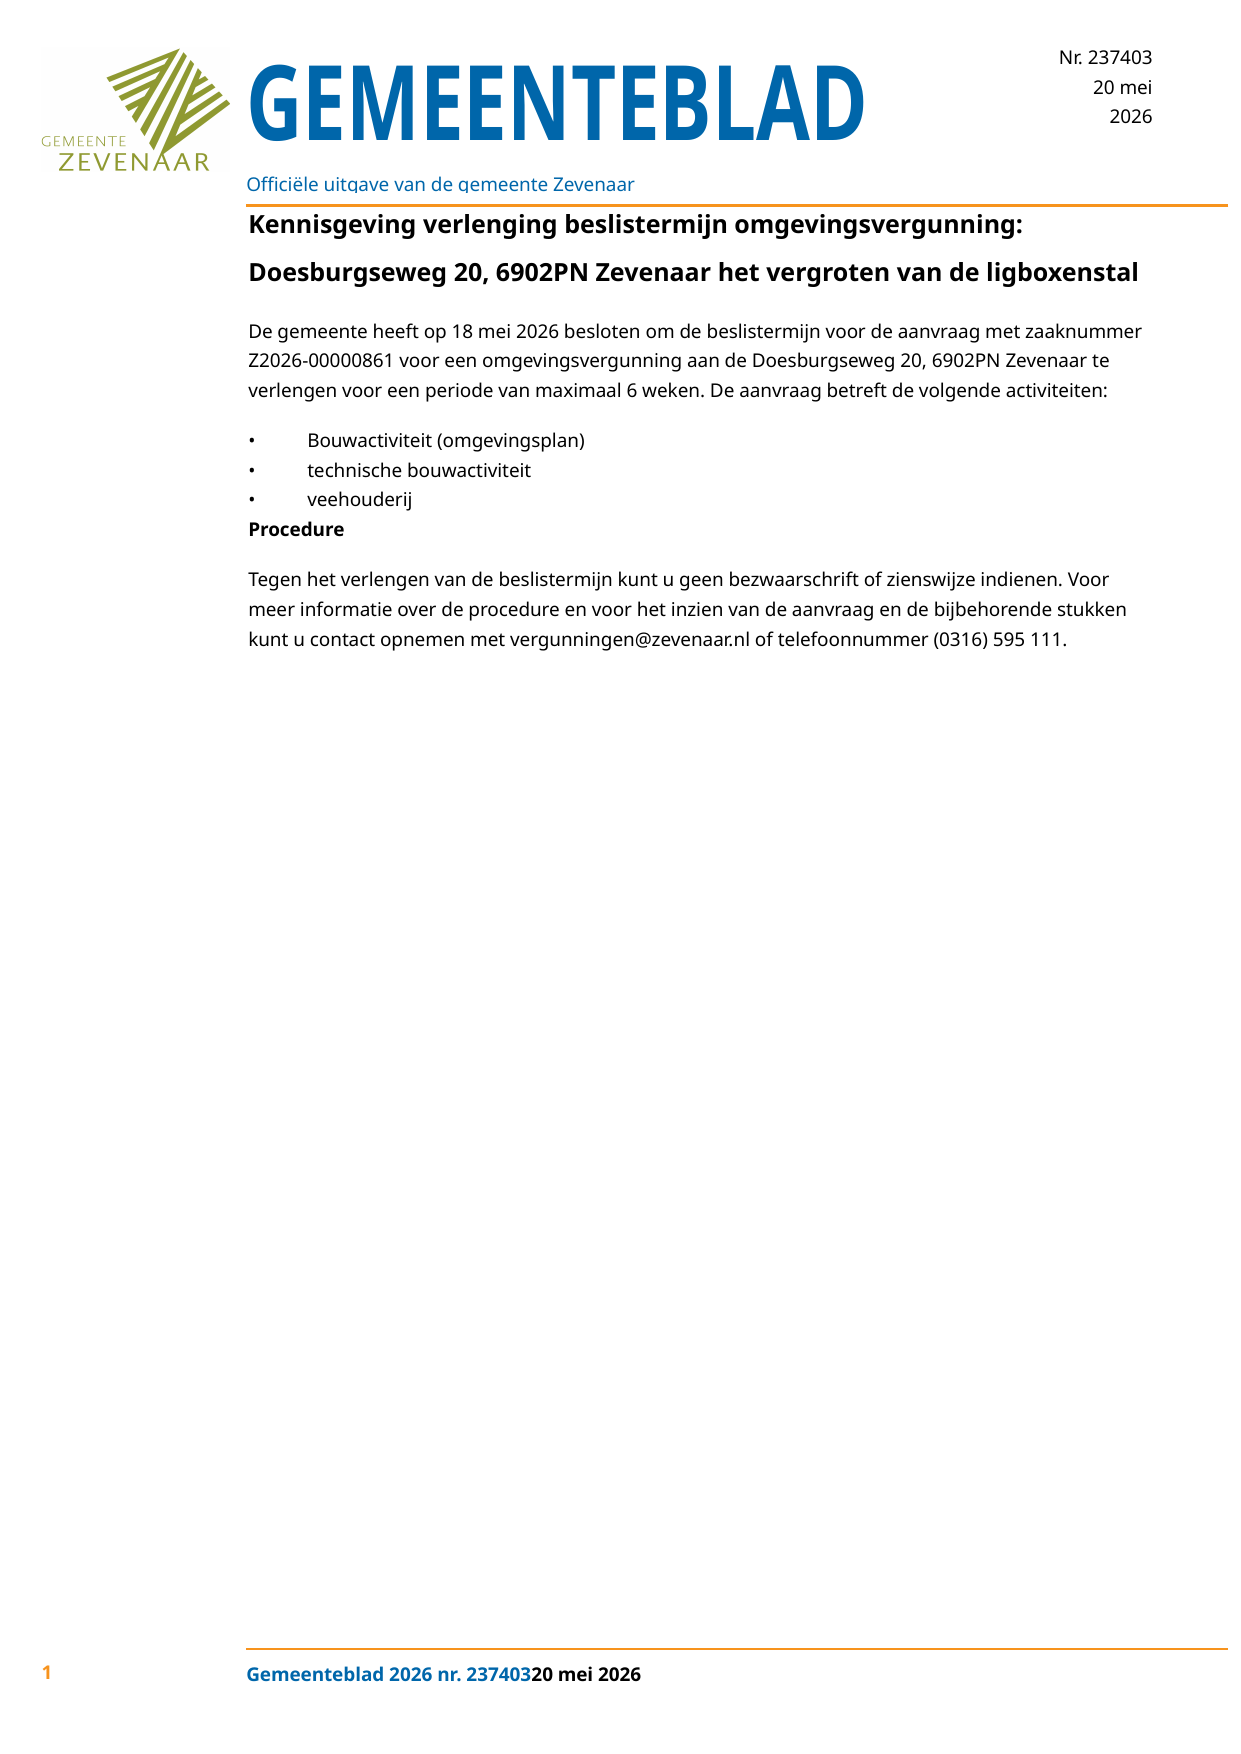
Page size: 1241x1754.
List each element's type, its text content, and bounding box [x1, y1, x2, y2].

text Tegen het verlengen van de beslistermijn kunt u geen bezwaarschrift of zienswijze indienen. Voor meer informatie over de procedure en voor het inzien van de aanvraag en de bijbehorende stukken kunt u contact opnemen met vergunningen@zevenaar.nl of telefoonnummer (0316) 595 111. [248, 567, 1152, 652]
list technische bouwactiviteit [248, 457, 1152, 483]
picture [41, 47, 231, 172]
list veehouderij [248, 487, 1152, 512]
list Bouwactiviteit (omgevingsplan) [248, 427, 1152, 453]
text De gemeente heeft op 18 mei 2026 besloten om de beslistermijn voor de aanvraag met zaaknummer Z2026-00000861 voor een omgevingsvergunning aan de Doesburgseweg 20, 6902PN Zevenaar te verlengen voor een periode van maximaal 6 weken. De aanvraag betreft de volgende activiteiten: [248, 318, 1152, 403]
text Procedure [248, 516, 1152, 542]
text Kennisgeving verlenging beslistermijn omgevingsvergunning: Doesburgseweg 20, 6902PN Zevenaar het vergroten van de ligboxenstal [248, 207, 1152, 288]
